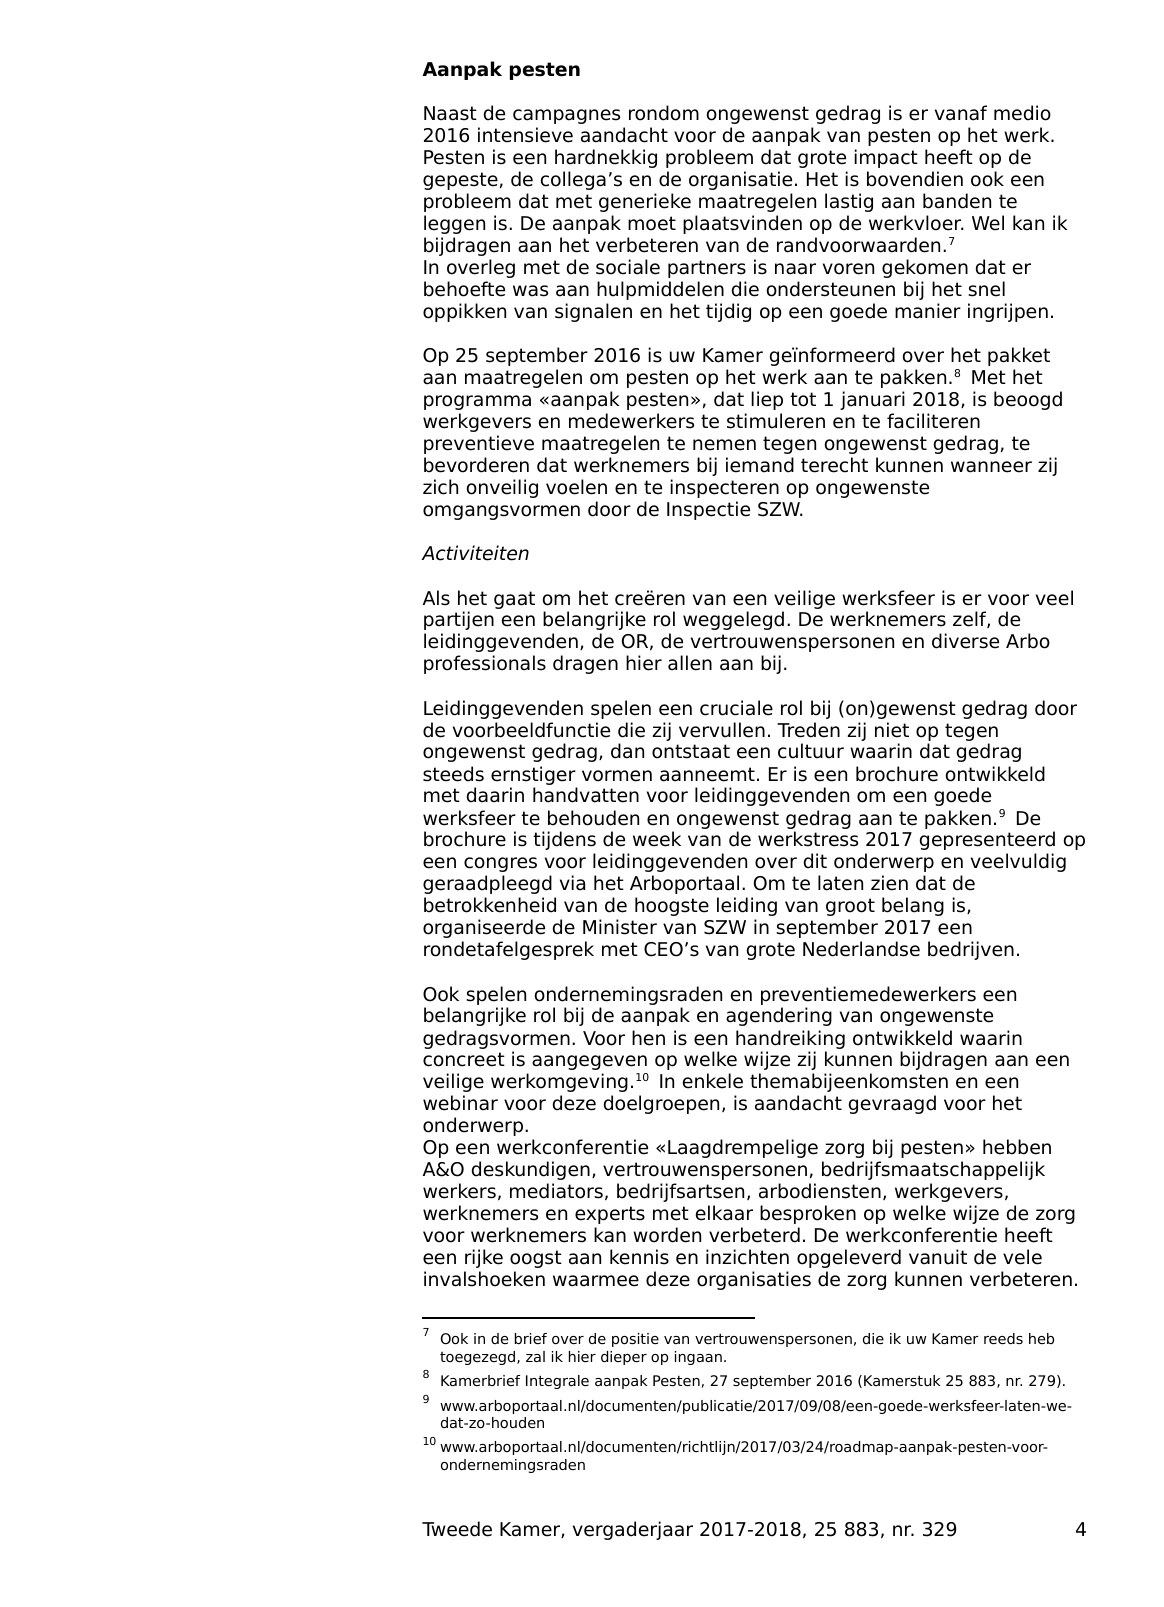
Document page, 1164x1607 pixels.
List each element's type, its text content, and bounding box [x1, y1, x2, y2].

text Ook spelen ondernemingsraden en preventiemedewerkers een belangrijke rol bij de aanpak en agendering van ongewenste gedragsvormen. Voor hen is een handreiking ontwikkeld waarin concreet is aangegeven op welke wijze zij kunnen bijdragen aan een veilige werkomgeving. In enkele themabijeenkomsten en een webinar voor deze doelgroepen, is aandacht gevraagd voor het onderwerp. [422, 983, 1087, 1137]
text Op 25 september 2016 is uw Kamer geïnformeerd over het pakket aan maatregelen om pesten op het werk aan te pakken. Met het programma «aanpak pesten», dat liep tot 1 januari 2018, is beoogd werkgevers en medewerkers te stimuleren en te faciliteren preventieve maatregelen te nemen tegen ongewenst gedrag, te bevorderen dat werknemers bij iemand terecht kunnen wanneer zij zich onveilig voelen en te inspecteren op ongewenste omgangsvormen door de Inspectie SZW. [422, 345, 1087, 521]
subtitle Aanpak pesten [422, 59, 1087, 81]
text Naast de campagnes rondom ongewenst gedrag is er vanaf medio 2016 intensieve aandacht voor de aanpak van pesten op het werk. Pesten is een hardnekkig probleem dat grote impact heeft op de gepeste, de collega’s en de organisatie. Het is bovendien ook een probleem dat met generieke maatregelen lastig aan banden te leggen is. De aanpak moet plaatsvinden op de werkvloer. Wel kan ik bijdragen aan het verbeteren van de randvoorwaarden. [422, 103, 1087, 257]
text Op een werkconferentie «Laagdrempelige zorg bij pesten» hebben A&O deskundigen, vertrouwenspersonen, bedrijfsmaatschappelijk werkers, mediators, bedrijfsartsen, arbodiensten, werkgevers, werknemers en experts met elkaar besproken op welke wijze de zorg voor werknemers kan worden verbeterd. De werkconferentie heeft een rijke oogst aan kennis en inzichten opgeleverd vanuit de vele invalshoeken waarmee deze organisaties de zorg kunnen verbeteren. [422, 1137, 1087, 1291]
text Ook in de brief over de positie van vertrouwenspersonen, die ik uw Kamer reeds heb toegezegd, zal ik hier dieper op ingaan. [422, 1327, 1087, 1366]
text Als het gaat om het creëren van een veilige werksfeer is er voor veel partijen een belangrijke rol weggelegd. De werknemers zelf, de leidinggevenden, de OR, de vertrouwenspersonen en diverse Arbo professionals dragen hier allen aan bij. [422, 587, 1087, 675]
text Leidinggevenden spelen een cruciale rol bij (on)gewenst gedrag door de voorbeeldfunctie die zij vervullen. Treden zij niet op tegen ongewenst gedrag, dan ontstaat een cultuur waarin dat gedrag steeds ernstiger vormen aanneemt. Er is een brochure ontwikkeld met daarin handvatten voor leidinggevenden om een goede werksfeer te behouden en ongewenst gedrag aan te pakken. De brochure is tijdens de week van de werkstress 2017 gepresenteerd op een congres voor leidinggevenden over dit onderwerp en veelvuldig geraadpleegd via het Arboportaal. Om te laten zien dat de betrokkenheid van de hoogste leiding van groot belang is, organiseerde de Minister van SZW in september 2017 een rondetafelgesprek met CEO’s van grote Nederlandse bedrijven. [422, 697, 1087, 961]
text www.arboportaal.nl/documenten/richtlijn/2017/03/24/roadmap-aanpak-pesten-voor-ondernemingsraden [422, 1435, 1087, 1474]
text Kamerbrief Integrale aanpak Pesten, 27 september 2016 (Kamerstuk 25 883, nr. 279). [422, 1368, 1087, 1391]
subtitle Activiteiten [422, 543, 1087, 565]
text www.arboportaal.nl/documenten/publicatie/2017/09/08/een-goede-werksfeer-laten-we-dat-zo-houden [422, 1393, 1087, 1432]
text In overleg met de sociale partners is naar voren gekomen dat er behoefte was aan hulpmiddelen die ondersteunen bij het snel oppikken van signalen en het tijdig op een goede manier ingrijpen. [422, 257, 1087, 323]
